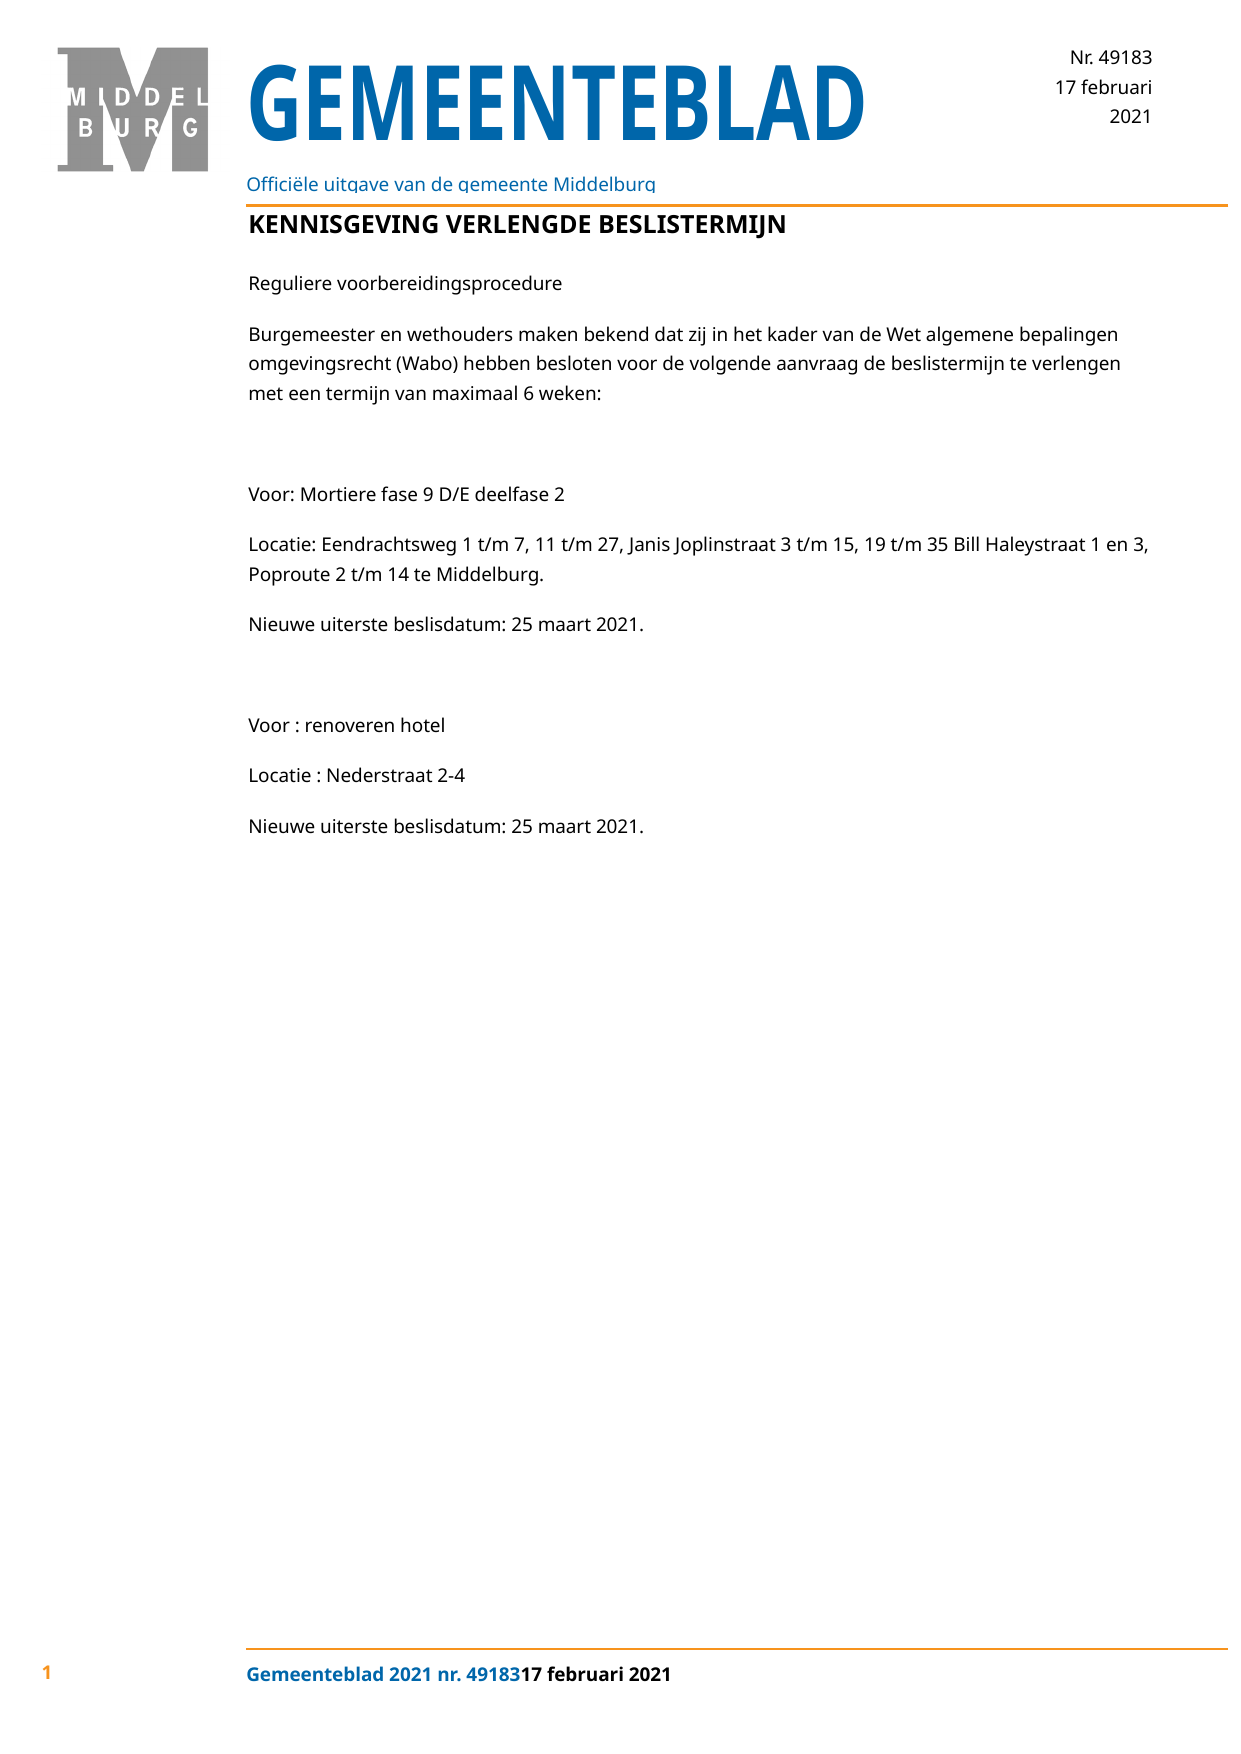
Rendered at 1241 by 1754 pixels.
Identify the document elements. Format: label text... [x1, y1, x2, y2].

text Locatie: Eendrachtsweg 1 t/m 7, 11 t/m 27, Janis Joplinstraat 3 t/m 15, 19 t/m 35 Bill Haleystraat 1 en 3, Poproute 2 t/m 14 te Middelburg. [248, 531, 1152, 586]
text KENNISGEVING VERLENGDE BESLISTERMIJN [248, 207, 1152, 241]
text Voor : renoveren hotel [248, 712, 1152, 738]
text Locatie : Nederstraat 2-4 [248, 762, 1152, 788]
text Nieuwe uiterste beslisdatum: 25 maart 2021. [248, 813, 1152, 838]
text Reguliere voorbereidingsprocedure [248, 270, 1152, 296]
text Nieuwe uiterste beslisdatum: 25 maart 2021. [248, 611, 1152, 637]
picture [41, 47, 231, 172]
text Burgemeester en wethouders maken bekend dat zij in het kader van de Wet algemene bepalingen omgevingsrecht (Wabo) hebben besloten voor de volgende aanvraag de beslistermijn te verlengen met een termijn van maximaal 6 weken: [248, 321, 1152, 406]
text Voor: Mortiere fase 9 D/E deelfase 2 [248, 481, 1152, 506]
